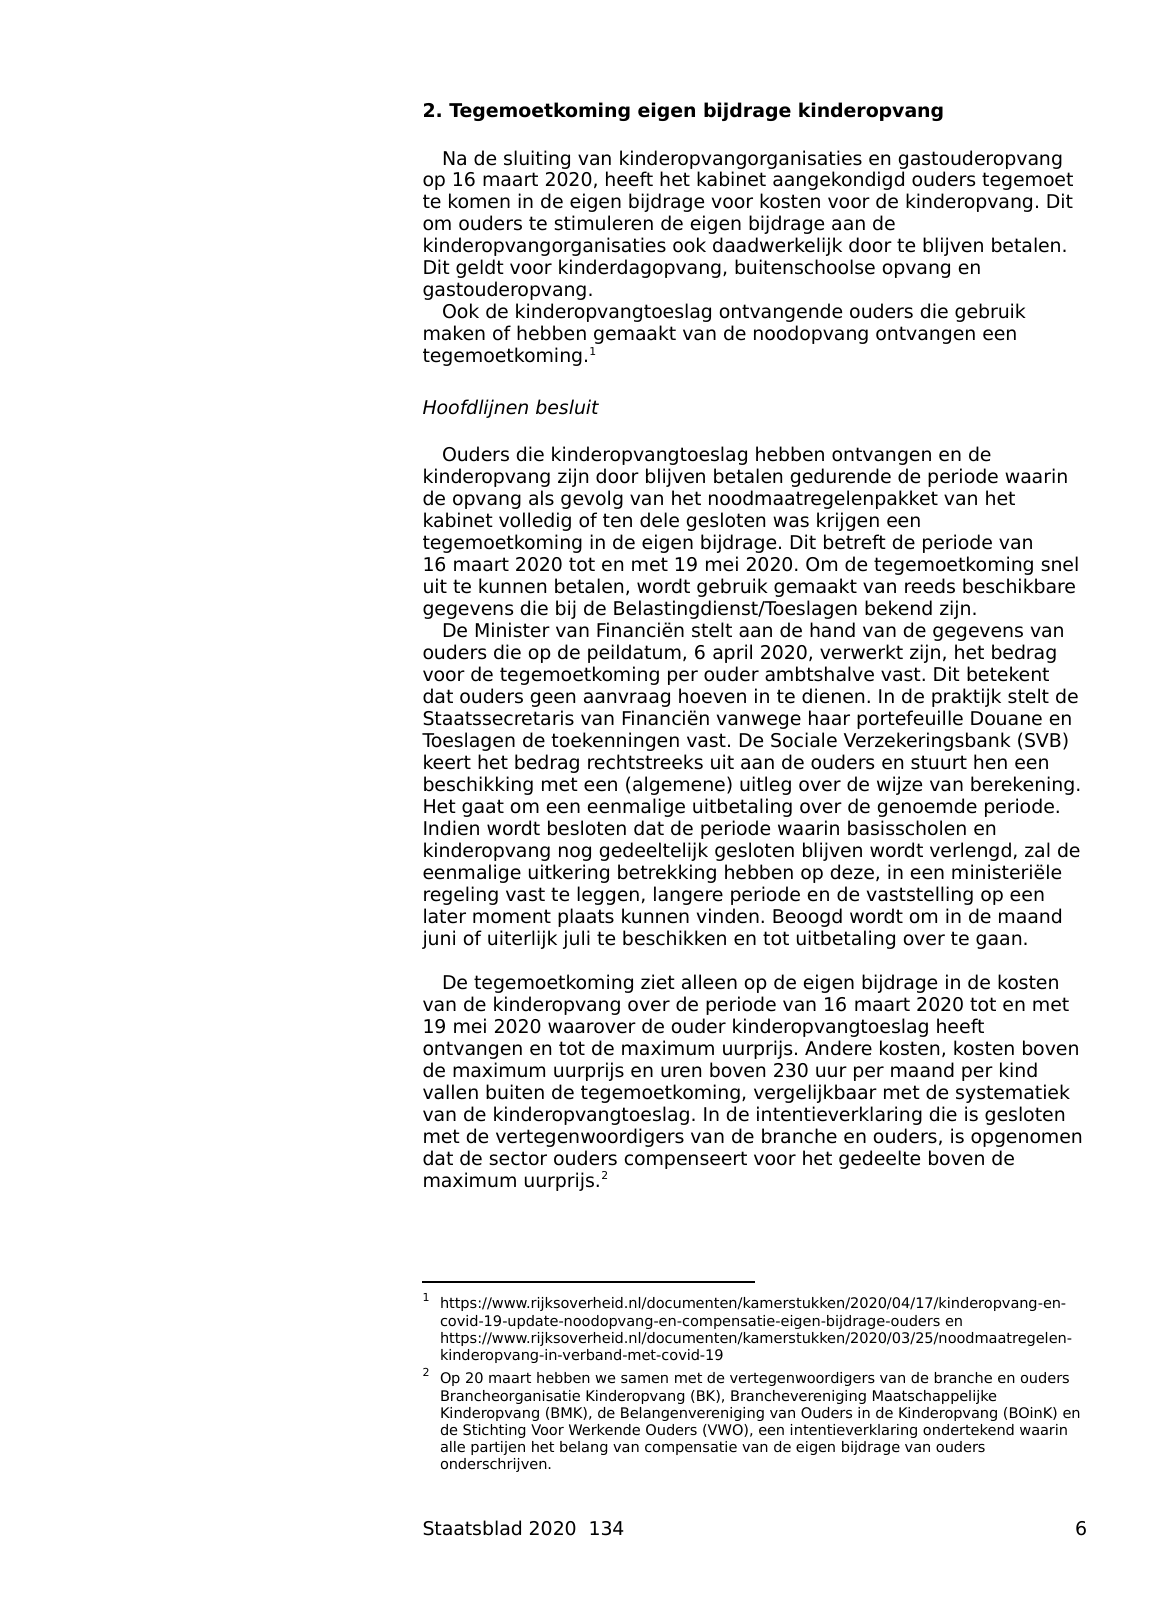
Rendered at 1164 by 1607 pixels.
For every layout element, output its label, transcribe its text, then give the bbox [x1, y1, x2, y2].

subtitle 2. Tegemoetkoming eigen bijdrage kinderopvang [422, 100, 1087, 122]
text Op 20 maart hebben we samen met de vertegenwoordigers van de branche en ouders Brancheorganisatie Kinderopvang (BK), Branchevereniging Maatschappelijke Kinderopvang (BMK), de Belangenvereniging van Ouders in de Kinderopvang (BOinK) en de Stichting Voor Werkende Ouders (VWO), een intentieverklaring ondertekend waarin alle partijen het belang van compensatie van de eigen bijdrage van ouders onderschrijven. [422, 1366, 1087, 1473]
text https://www.rijksoverheid.nl/documenten/kamerstukken/2020/04/17/kinderopvang-en-covid-19-update-noodopvang-en-compensatie-eigen-bijdrage-ouders en https://www.rijksoverheid.nl/documenten/kamerstukken/2020/03/25/noodmaatregelen-kinderopvang-in-verband-met-covid-19 [422, 1291, 1087, 1363]
text De tegemoetkoming ziet alleen op de eigen bijdrage in de kosten van de kinderopvang over de periode van 16 maart 2020 tot en met 19 mei 2020 waarover de ouder kinderopvangtoeslag heeft ontvangen en tot de maximum uurprijs. Andere kosten, kosten boven de maximum uurprijs en uren boven 230 uur per maand per kind vallen buiten de tegemoetkoming, vergelijkbaar met de systematiek van de kinderopvangtoeslag. In de intentieverklaring die is gesloten met de vertegenwoordigers van de branche en ouders, is opgenomen dat de sector ouders compenseert voor het gedeelte boven de maximum uurprijs. [422, 972, 1087, 1192]
text Ook de kinderopvangtoeslag ontvangende ouders die gebruik maken of hebben gemaakt van de noodopvang ontvangen een tegemoetkoming. [422, 301, 1087, 367]
subtitle Hoofdlijnen besluit [422, 397, 1087, 419]
text De Minister van Financiën stelt aan de hand van de gegevens van ouders die op de peildatum, 6 april 2020, verwerkt zijn, het bedrag voor de tegemoetkoming per ouder ambtshalve vast. Dit betekent dat ouders geen aanvraag hoeven in te dienen. In de praktijk stelt de Staatssecretaris van Financiën vanwege haar portefeuille Douane en Toeslagen de toekenningen vast. De Sociale Verzekeringsbank (SVB) keert het bedrag rechtstreeks uit aan de ouders en stuurt hen een beschikking met een (algemene) uitleg over de wijze van berekening. Het gaat om een eenmalige uitbetaling over de genoemde periode. Indien wordt besloten dat de periode waarin basisscholen en kinderopvang nog gedeeltelijk gesloten blijven wordt verlengd, zal de eenmalige uitkering betrekking hebben op deze, in een ministeriële regeling vast te leggen, langere periode en de vaststelling op een later moment plaats kunnen vinden. Beoogd wordt om in de maand juni of uiterlijk juli te beschikken en tot uitbetaling over te gaan. [422, 620, 1087, 950]
text Ouders die kinderopvangtoeslag hebben ontvangen en de kinderopvang zijn door blijven betalen gedurende de periode waarin de opvang als gevolg van het noodmaatregelenpakket van het kabinet volledig of ten dele gesloten was krijgen een tegemoetkoming in de eigen bijdrage. Dit betreft de periode van 16 maart 2020 tot en met 19 mei 2020. Om de tegemoetkoming snel uit te kunnen betalen, wordt gebruik gemaakt van reeds beschikbare gegevens die bij de Belastingdienst/Toeslagen bekend zijn. [422, 444, 1087, 620]
text Na de sluiting van kinderopvangorganisaties en gastouderopvang op 16 maart 2020, heeft het kabinet aangekondigd ouders tegemoet te komen in de eigen bijdrage voor kosten voor de kinderopvang. Dit om ouders te stimuleren de eigen bijdrage aan de kinderopvangorganisaties ook daadwerkelijk door te blijven betalen. Dit geldt voor kinderdagopvang, buitenschoolse opvang en gastouderopvang. [422, 147, 1087, 301]
